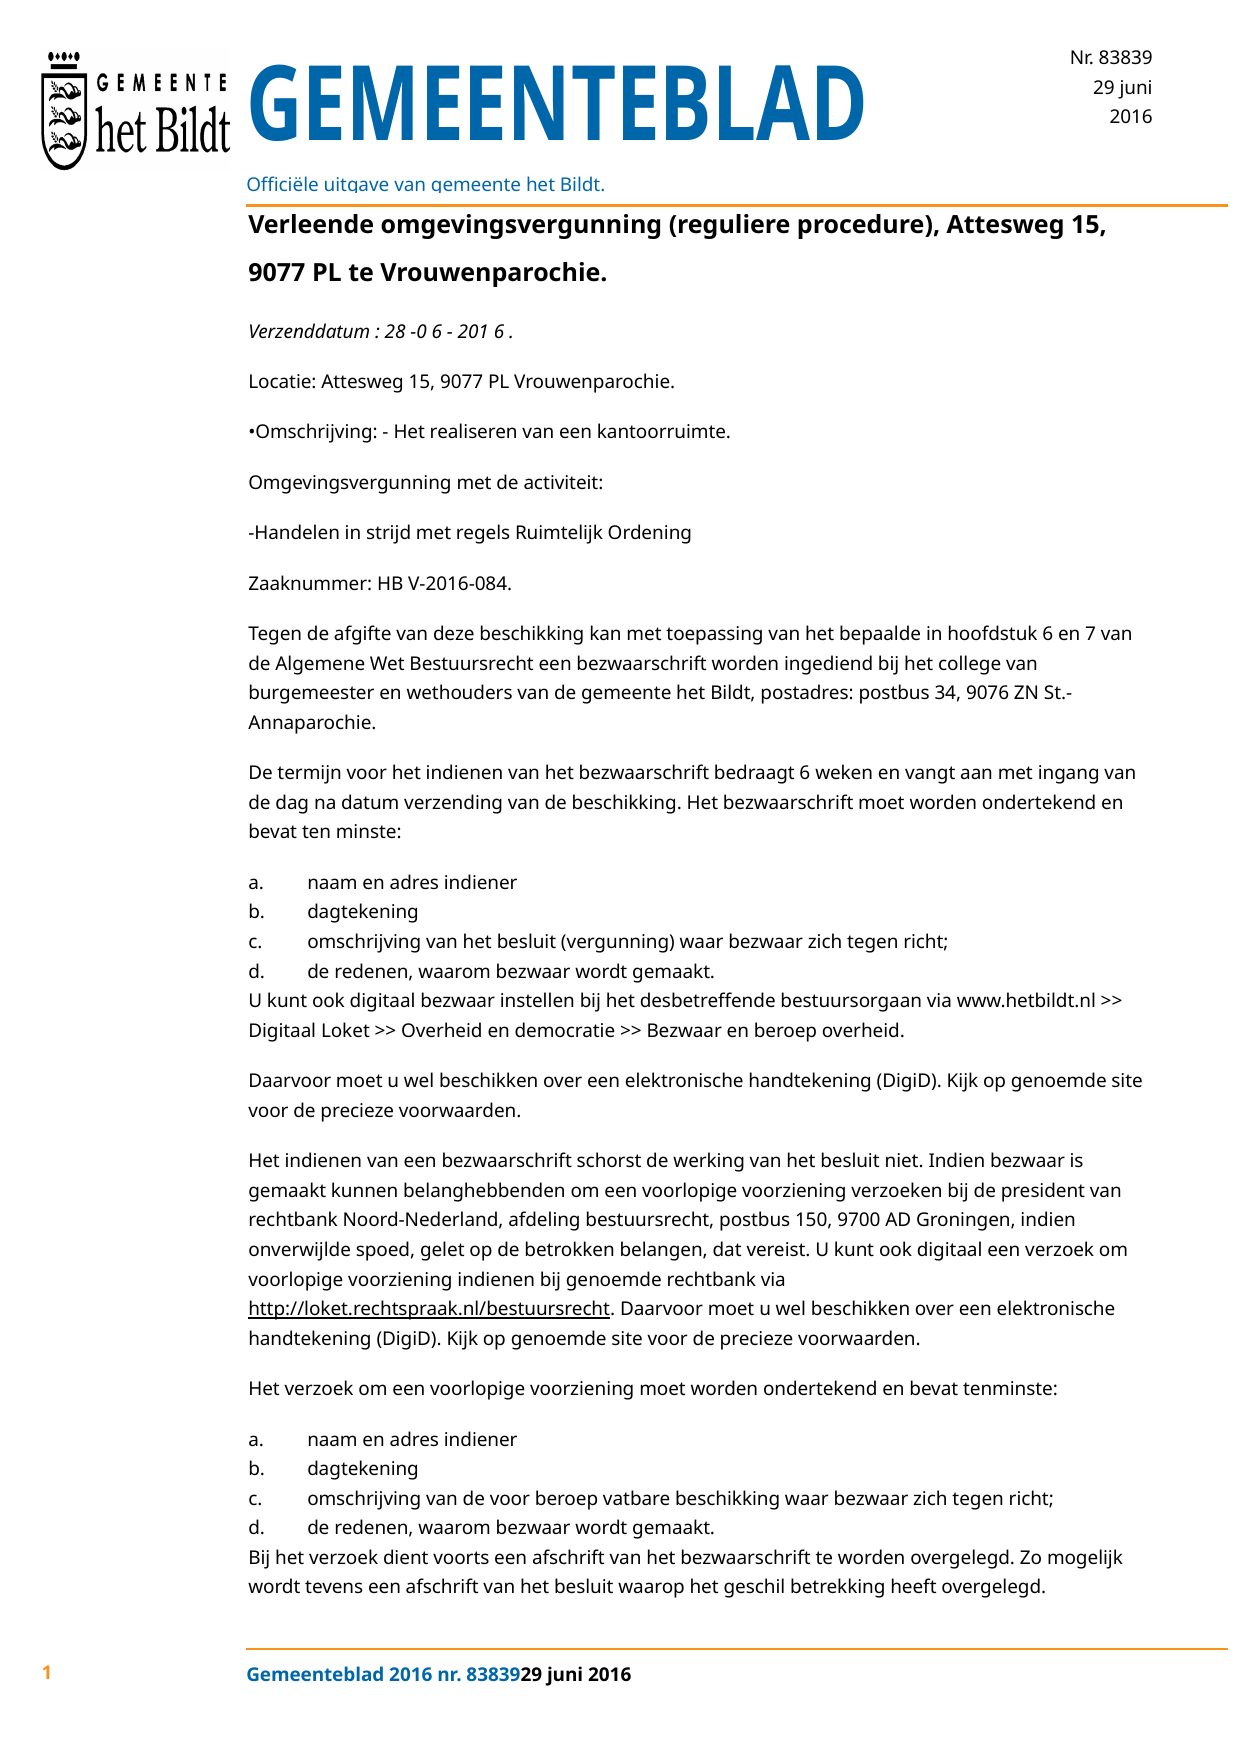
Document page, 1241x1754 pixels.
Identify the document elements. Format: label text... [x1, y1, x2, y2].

list de redenen, waarom bezwaar wordt gemaakt. [248, 958, 1152, 984]
text Zaaknummer: HB V-2016-084. [248, 570, 1152, 596]
text Omgevingsvergunning met de activiteit: [248, 469, 1152, 495]
text Het verzoek om een voorlopige voorziening moet worden ondertekend en bevat tenminste: [248, 1375, 1152, 1401]
list naam en adres indiener [248, 869, 1152, 895]
text •Omschrijving: - Het realiseren van een kantoorruimte. [248, 419, 1152, 444]
list dagtekening [248, 899, 1152, 924]
list naam en adres indiener [248, 1426, 1152, 1452]
text De termijn voor het indienen van het bezwaarschrift bedraagt 6 weken en vangt aan met ingang van de dag na datum verzending van de beschikking. Het bezwaarschrift moet worden ondertekend en bevat ten minste: [248, 759, 1152, 844]
list omschrijving van de voor beroep vatbare beschikking waar bezwaar zich tegen richt; [248, 1485, 1152, 1511]
text Het indienen van een bezwaarschrift schorst de werking van het besluit niet. Indien bezwaar is gemaakt kunnen belanghebbenden om een voorlopige voorziening verzoeken bij de president van rechtbank Noord-Nederland, afdeling bestuursrecht, postbus 150, 9700 AD Groningen, indien onverwijlde spoed, gelet op de betrokken belangen, dat vereist. U kunt ook digitaal een verzoek om voorlopige voorziening indienen bij genoemde rechtbank via http://loket.rechtspraak.nl/bestuursrecht. Daarvoor moet u wel beschikken over een elektronische handtekening (DigiD). Kijk op genoemde site voor de precieze voorwaarden. [248, 1147, 1152, 1351]
text Bij het verzoek dient voorts een afschrift van het bezwaarschrift te worden overgelegd. Zo mogelijk wordt tevens een afschrift van het besluit waarop het geschil betrekking heeft overgelegd. [248, 1544, 1152, 1599]
text Tegen de afgifte van deze beschikking kan met toepassing van het bepaalde in hoofdstuk 6 en 7 van de Algemene Wet Bestuursrecht een bezwaarschrift worden ingediend bij het college van burgemeester en wethouders van de gemeente het Bildt, postadres: postbus 34, 9076 ZN St.-Annaparochie. [248, 620, 1152, 735]
text U kunt ook digitaal bezwaar instellen bij het desbetreffende bestuursorgaan via www.hetbildt.nl >> Digitaal Loket >> Overheid en democratie >> Bezwaar en beroep overheid. [248, 987, 1152, 1043]
list de redenen, waarom bezwaar wordt gemaakt. [248, 1514, 1152, 1540]
list omschrijving van het besluit (vergunning) waar bezwaar zich tegen richt; [248, 928, 1152, 954]
picture [41, 47, 231, 172]
list dagtekening [248, 1455, 1152, 1481]
text Verzenddatum : 28 -0 6 - 201 6 . [248, 318, 1152, 344]
text Daarvoor moet u wel beschikken over een elektronische handtekening (DigiD). Kijk op genoemde site voor de precieze voorwaarden. [248, 1067, 1152, 1123]
text Verleende omgevingsvergunning (reguliere procedure), Attesweg 15, 9077 PL te Vrouwenparochie. [248, 207, 1152, 288]
text -Handelen in strijd met regels Ruimtelijk Ordening [248, 519, 1152, 545]
text Locatie: Attesweg 15, 9077 PL Vrouwenparochie. [248, 368, 1152, 394]
